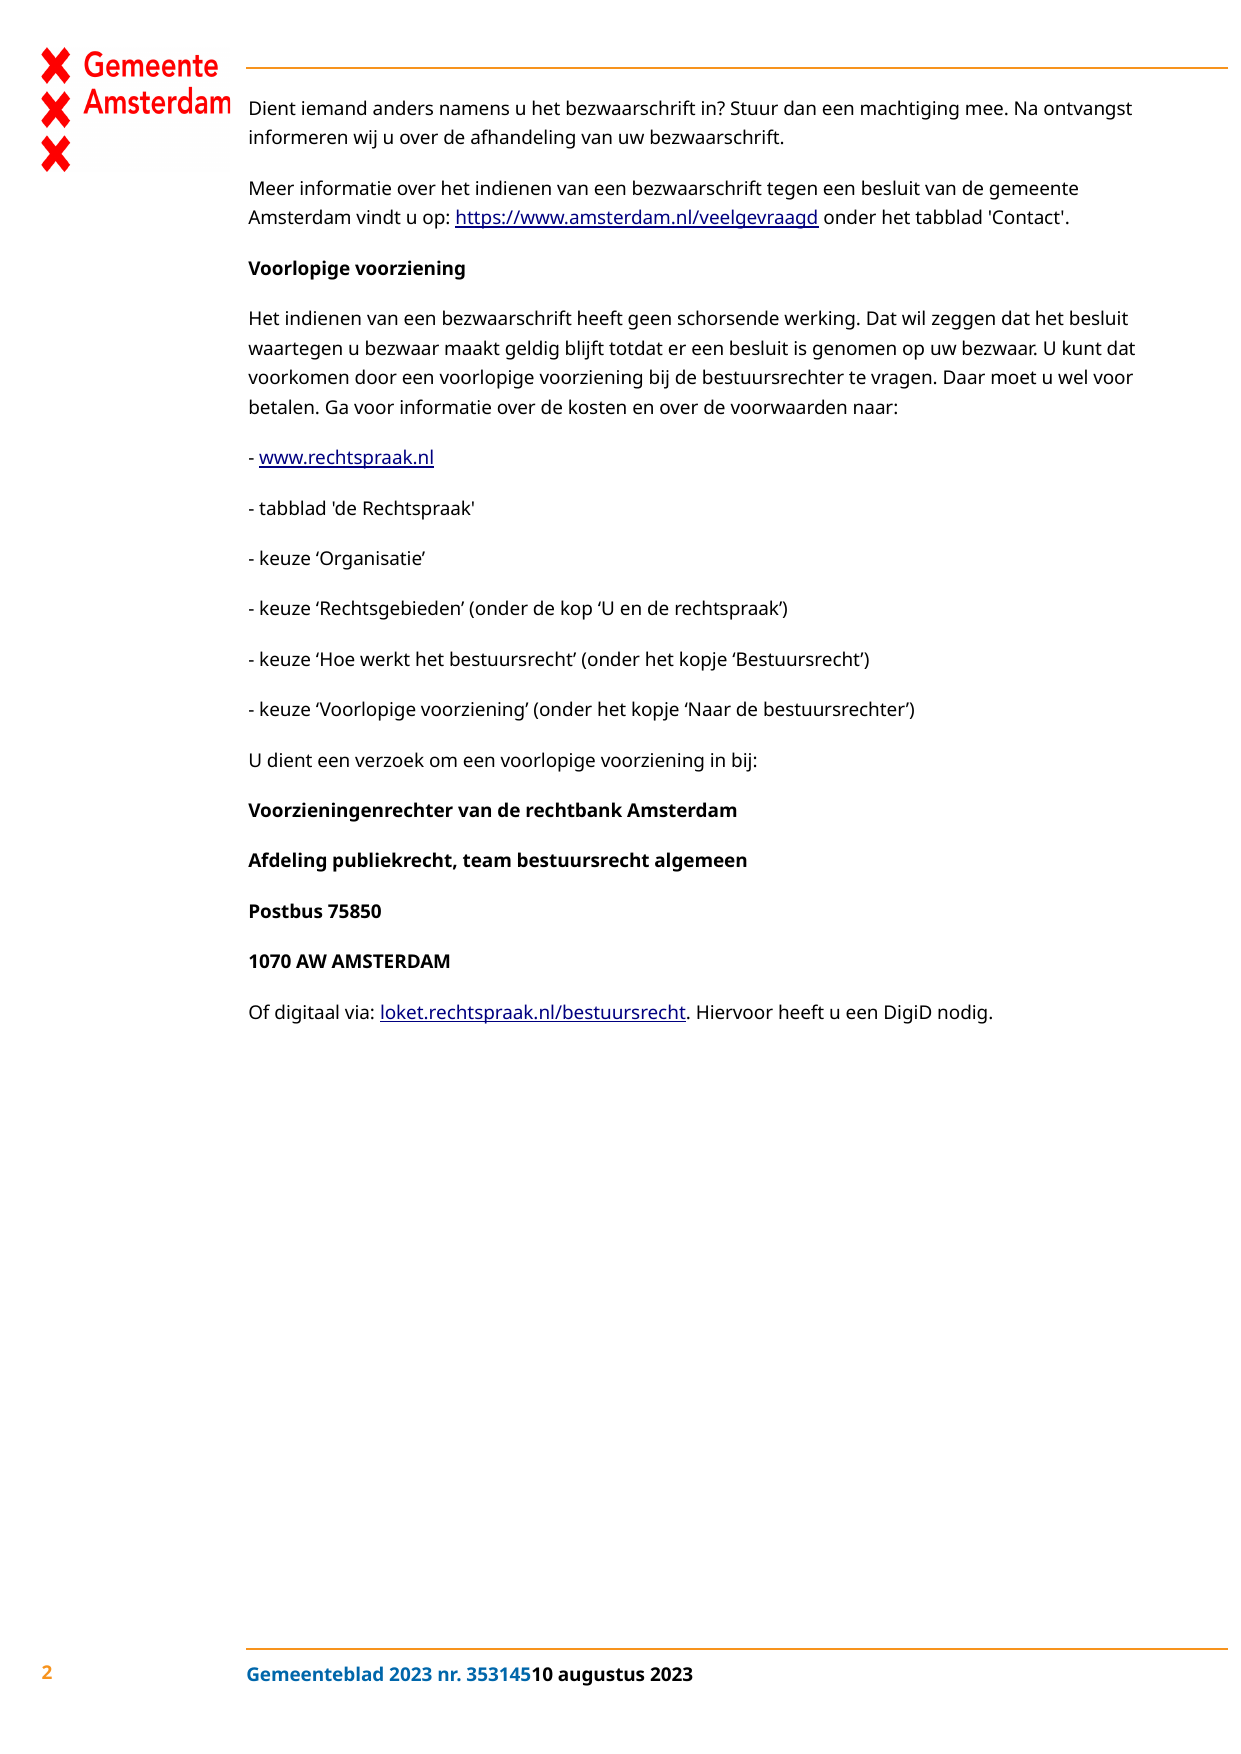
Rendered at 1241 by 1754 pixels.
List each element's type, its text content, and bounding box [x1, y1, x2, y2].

text - keuze ‘Voorlopige voorziening’ (onder het kopje ‘Naar de bestuursrechter’) [248, 696, 1152, 722]
text - keuze ‘Rechtsgebieden’ (onder de kop ‘U en de rechtspraak’) [248, 596, 1152, 621]
text U dient een verzoek om een voorlopige voorziening in bij: [248, 747, 1152, 773]
text Afdeling publiekrecht, team bestuursrecht algemeen [248, 848, 1152, 873]
text 1070 AW AMSTERDAM [248, 948, 1152, 974]
text - tabblad 'de Rechtspraak' [248, 495, 1152, 521]
text - www.rechtspraak.nl [248, 444, 1152, 470]
text - keuze ‘Organisatie’ [248, 545, 1152, 571]
text Voorzieningenrechter van de rechtbank Amsterdam [248, 797, 1152, 823]
text Postbus 75850 [248, 898, 1152, 924]
text Of digitaal via: loket.rechtspraak.nl/bestuursrecht. Hiervoor heeft u een DigiD nodig. [248, 999, 1152, 1025]
text Dient iemand anders namens u het bezwaarschrift in? Stuur dan een machtiging mee. Na ontvangst informeren wij u over de afhandeling van uw bezwaarschrift. [248, 95, 1152, 150]
text - keuze ‘Hoe werkt het bestuursrecht’ (onder het kopje ‘Bestuursrecht’) [248, 646, 1152, 672]
text Meer informatie over het indienen van een bezwaarschrift tegen een besluit van de gemeente Amsterdam vindt u op: https://www.amsterdam.nl/veelgevraagd onder het tabblad 'Contact'. [248, 175, 1152, 230]
text Voorlopige voorziening [248, 255, 1152, 281]
text Het indienen van een bezwaarschrift heeft geen schorsende werking. Dat wil zeggen dat het besluit waartegen u bezwaar maakt geldig blijft totdat er een besluit is genomen op uw bezwaar. U kunt dat voorkomen door een voorlopige voorziening bij de bestuursrechter te vragen. Daar moet u wel voor betalen. Ga voor informatie over de kosten en over de voorwaarden naar: [248, 305, 1152, 420]
picture [41, 47, 231, 172]
